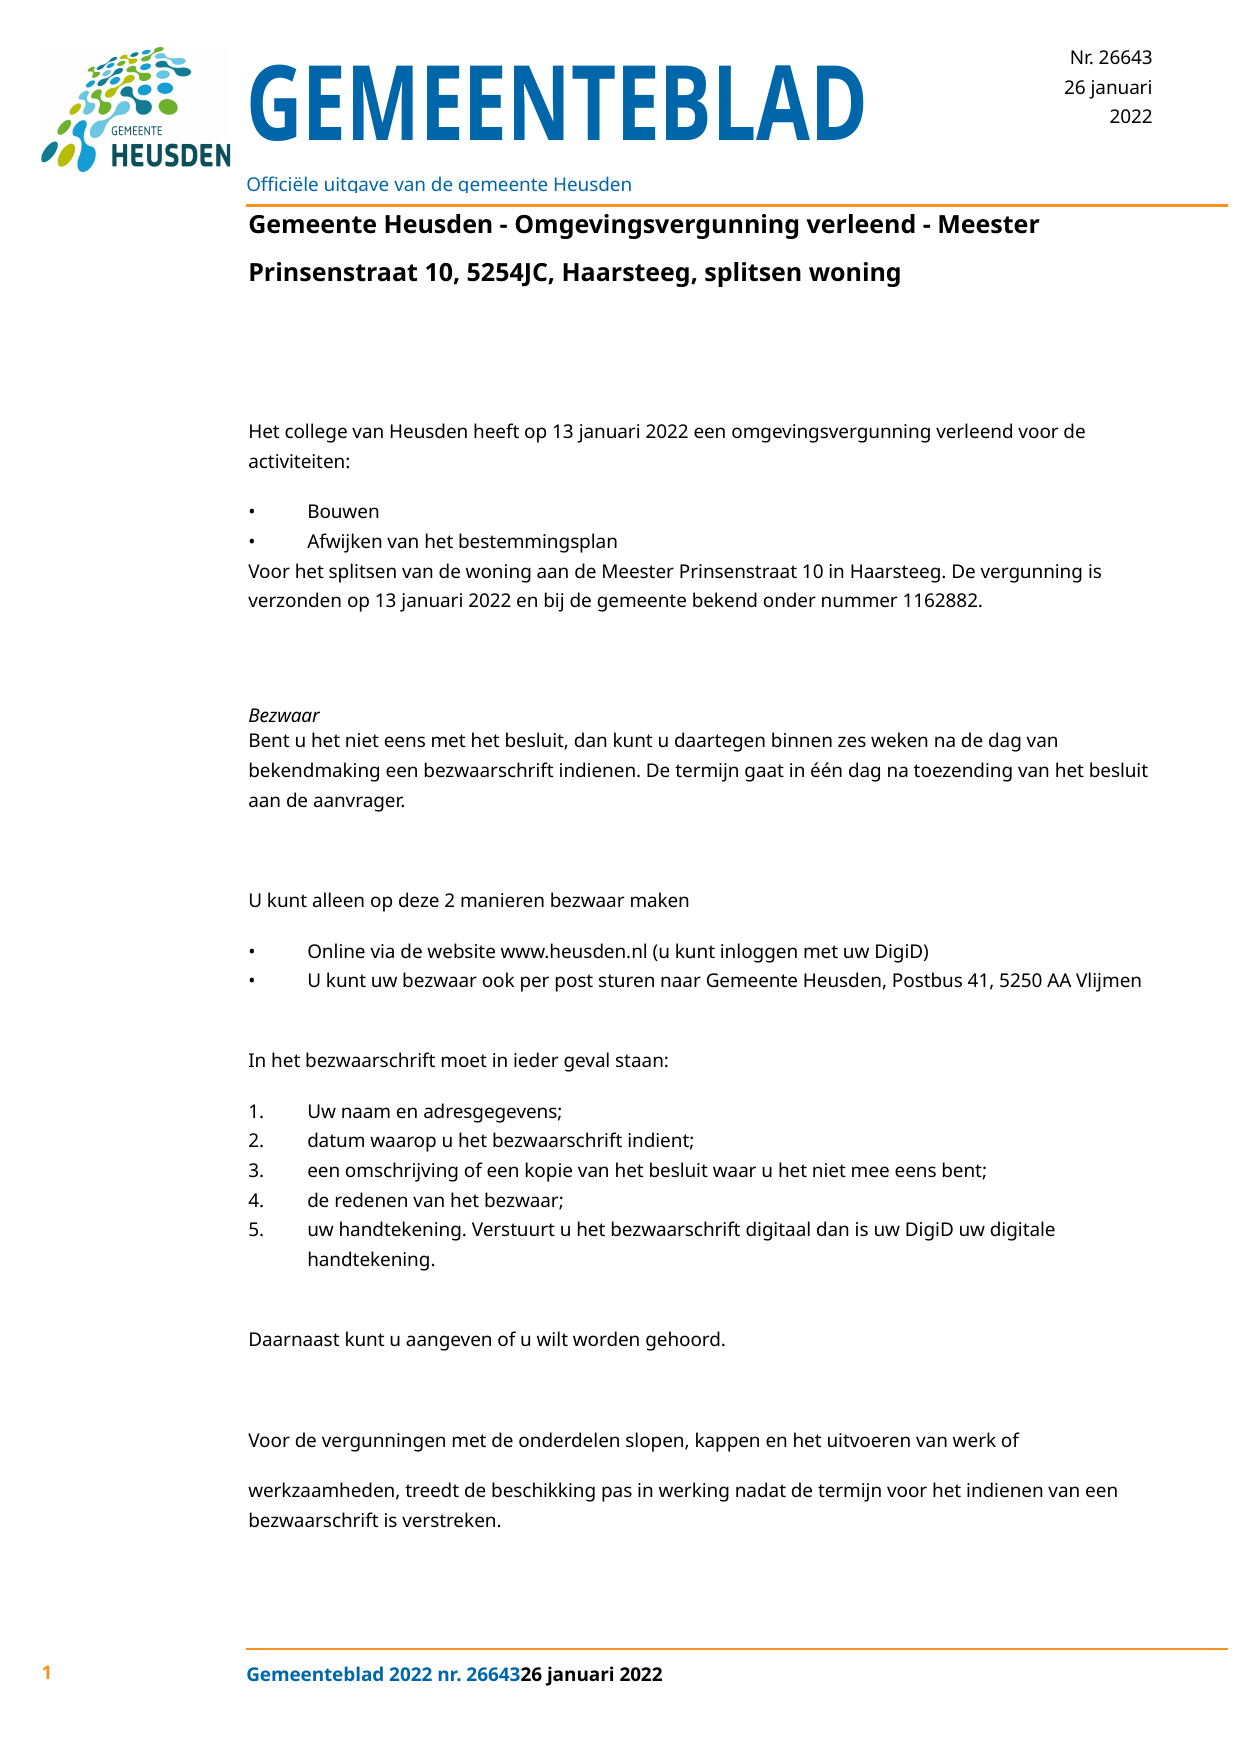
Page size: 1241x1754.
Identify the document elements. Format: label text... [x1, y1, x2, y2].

text In het bezwaarschrift moet in ieder geval staan: [248, 1048, 1152, 1073]
list Online via de website www.heusden.nl (u kunt inloggen met uw DigiD) [248, 938, 1152, 964]
text werkzaamheden, treedt de beschikking pas in werking nadat de termijn voor het indienen van een bezwaarschrift is verstreken. [248, 1477, 1152, 1532]
list datum waarop u het bezwaarschrift indient; [248, 1128, 1152, 1153]
list uw handtekening. Verstuurt u het bezwaarschrift digitaal dan is uw DigiD uw digitale handtekening. [248, 1216, 1152, 1272]
text Het college van Heusden heeft op 13 januari 2022 een omgevingsvergunning verleend voor de activiteiten: [248, 419, 1152, 474]
text Voor de vergunningen met de onderdelen slopen, kappen en het uitvoeren van werk of [248, 1427, 1152, 1452]
text Daarnaast kunt u aangeven of u wilt worden gehoord. [248, 1326, 1152, 1352]
list de redenen van het bezwaar; [248, 1187, 1152, 1212]
list Uw naam en adresgegevens; [248, 1098, 1152, 1124]
list een omschrijving of een kopie van het besluit waar u het niet mee eens bent; [248, 1157, 1152, 1183]
text Voor het splitsen van de woning aan de Meester Prinsenstraat 10 in Haarsteeg. De vergunning is verzonden op 13 januari 2022 en bij de gemeente bekend onder nummer 1162882. [248, 558, 1152, 613]
list U kunt uw bezwaar ook per post sturen naar Gemeente Heusden, Postbus 41, 5250 AA Vlijmen [248, 968, 1152, 993]
text Gemeente Heusden - Omgevingsvergunning verleend - Meester Prinsenstraat 10, 5254JC, Haarsteeg, splitsen woning [248, 207, 1152, 288]
text Bezwaar [248, 702, 1152, 728]
text Bent u het niet eens met het besluit, dan kunt u daartegen binnen zes weken na de dag van bekendmaking een bezwaarschrift indienen. De termijn gaat in één dag na toezending van het besluit aan de aanvrager. [248, 728, 1152, 812]
text U kunt alleen op deze 2 manieren bezwaar maken [248, 888, 1152, 913]
list Bouwen [248, 499, 1152, 524]
picture [41, 47, 231, 172]
list Afwijken van het bestemmingsplan [248, 528, 1152, 554]
